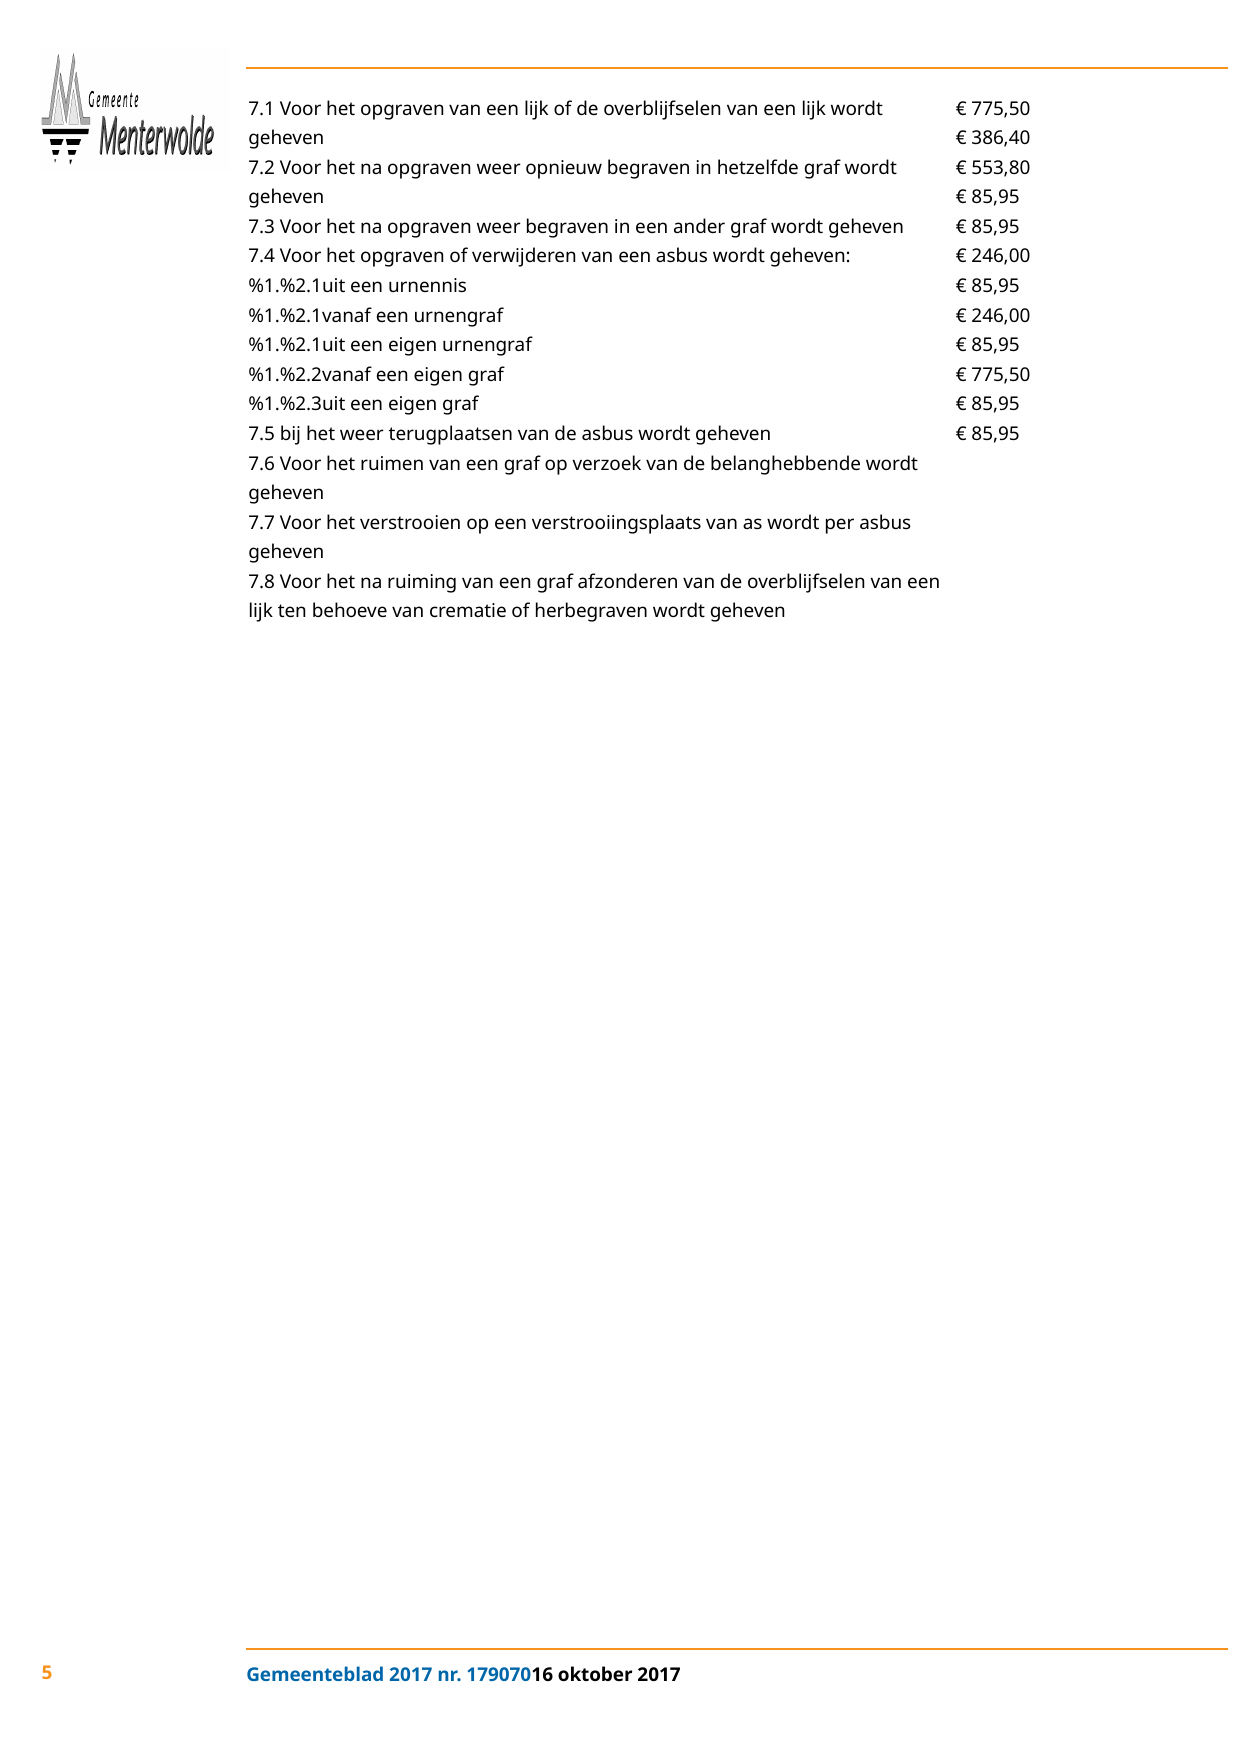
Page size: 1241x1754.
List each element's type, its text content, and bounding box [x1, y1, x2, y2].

picture [41, 47, 231, 172]
table_cell 7.1 Voor het opgraven van een lijk of de overblijfselen van een lijk wordt geheven 7.2 Voor het na opgraven weer opnieuw begraven in hetzelfde graf wordt geheven 7.3 Voor het na opgraven weer begraven in een ander graf wordt geheven 7.4 Voor het opgraven of verwijderen van een asbus wordt geheven: %1.%2.1uit een urnennis %1.%2.1vanaf een urnengraf %1.%2.1uit een eigen urnengraf %1.%2.2vanaf een eigen graf %1.%2.3uit een eigen graf 7.5 bij het weer terugplaatsen van de asbus wordt geheven 7.6 Voor het ruimen van een graf op verzoek van de belanghebbende wordt geheven 7.7 Voor het verstrooien op een verstrooiingsplaats van as wordt per asbus geheven 7.8 Voor het na ruiming van een graf afzonderen van de overblijfselen van een lijk ten behoeve van crematie of herbegraven wordt geheven [248, 95, 956, 623]
table_cell € 775,50 € 386,40 € 553,80 € 85,95 € 85,95 € 246,00 € 85,95 € 246,00 € 85,95 € 775,50 € 85,95 € 85,95 [956, 95, 1152, 623]
